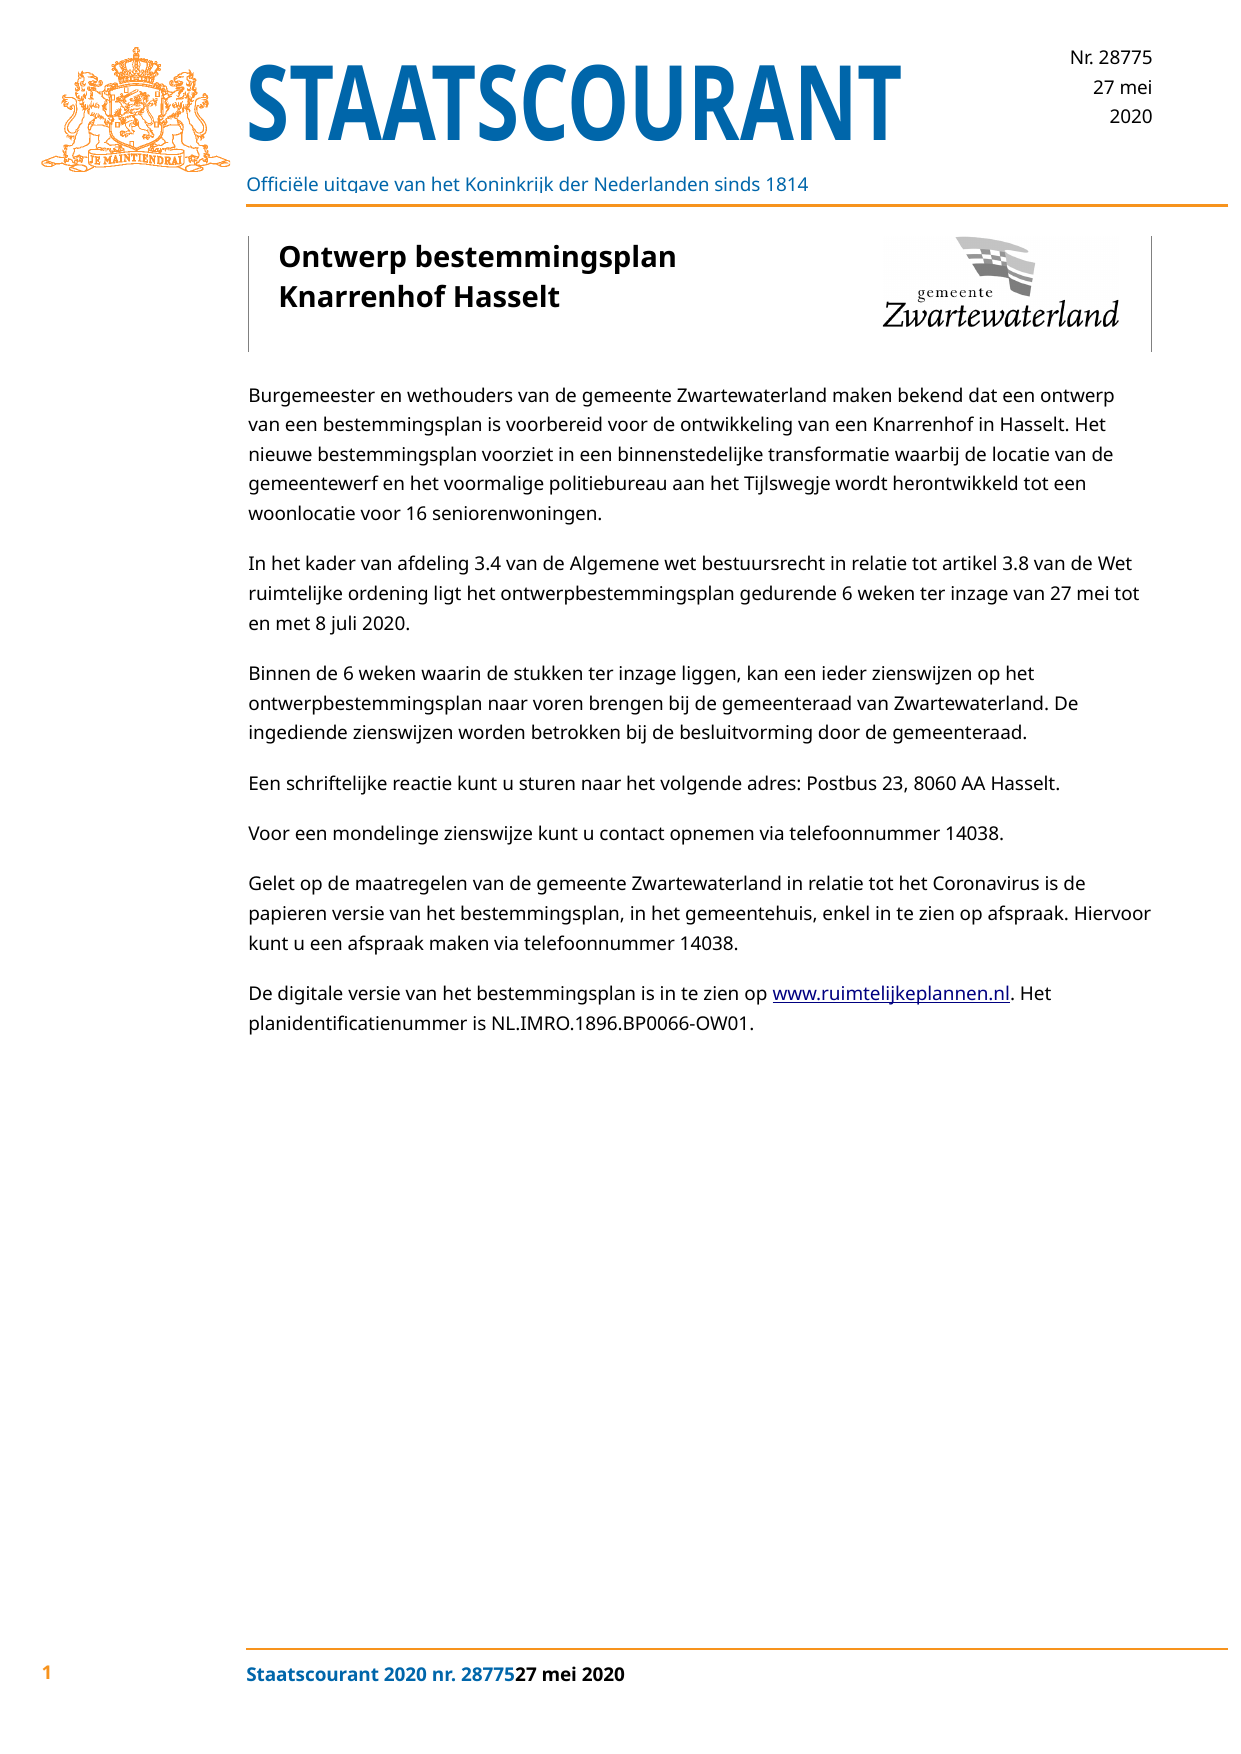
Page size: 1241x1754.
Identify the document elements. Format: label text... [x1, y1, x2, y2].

picture [41, 47, 231, 172]
text In het kader van afdeling 3.4 van de Algemene wet bestuursrecht in relatie tot artikel 3.8 van de Wet ruimtelijke ordening ligt het ontwerpbestemmingsplan gedurende 6 weken ter inzage van 27 mei tot en met 8 juli 2020. [248, 551, 1152, 635]
table_header Ontwerp bestemmingsplan Knarrenhof Hasselt [249, 236, 850, 352]
text Gelet op de maatregelen van de gemeente Zwartewaterland in relatie tot het Coronavirus is de papieren versie van het bestemmingsplan, in het gemeentehuis, enkel in te zien op afspraak. Hiervoor kunt u een afspraak maken via telefoonnummer 14038. [248, 871, 1152, 955]
picture [882, 236, 1119, 327]
text De digitale versie van het bestemmingsplan is in te zien op www.ruimtelijkeplannen.nl. Het planidentificatienummer is NL.IMRO.1896.BP0066-OW01. [248, 980, 1152, 1035]
text Binnen de 6 weken waarin de stukken ter inzage liggen, kan een ieder zienswijzen op het ontwerpbestemmingsplan naar voren brengen bij de gemeenteraad van Zwartewaterland. De ingediende zienswijzen worden betrokken bij de besluitvorming door de gemeenteraad. [248, 660, 1152, 745]
text Een schriftelijke reactie kunt u sturen naar het volgende adres: Postbus 23, 8060 AA Hasselt. [248, 770, 1152, 795]
text Voor een mondelinge zienswijze kunt u contact opnemen via telefoonnummer 14038. [248, 820, 1152, 846]
text Burgemeester en wethouders van de gemeente Zwartewaterland maken bekend dat een ontwerp van een bestemmingsplan is voorbereid voor de ontwikkeling van een Knarrenhof in Hasselt. Het nieuwe bestemmingsplan voorziet in een binnenstedelijke transformatie waarbij de locatie van de gemeentewerf en het voormalige politiebureau aan het Tijlswegje wordt herontwikkeld tot een woonlocatie voor 16 seniorenwoningen. [248, 382, 1152, 526]
table_header [850, 236, 1151, 352]
